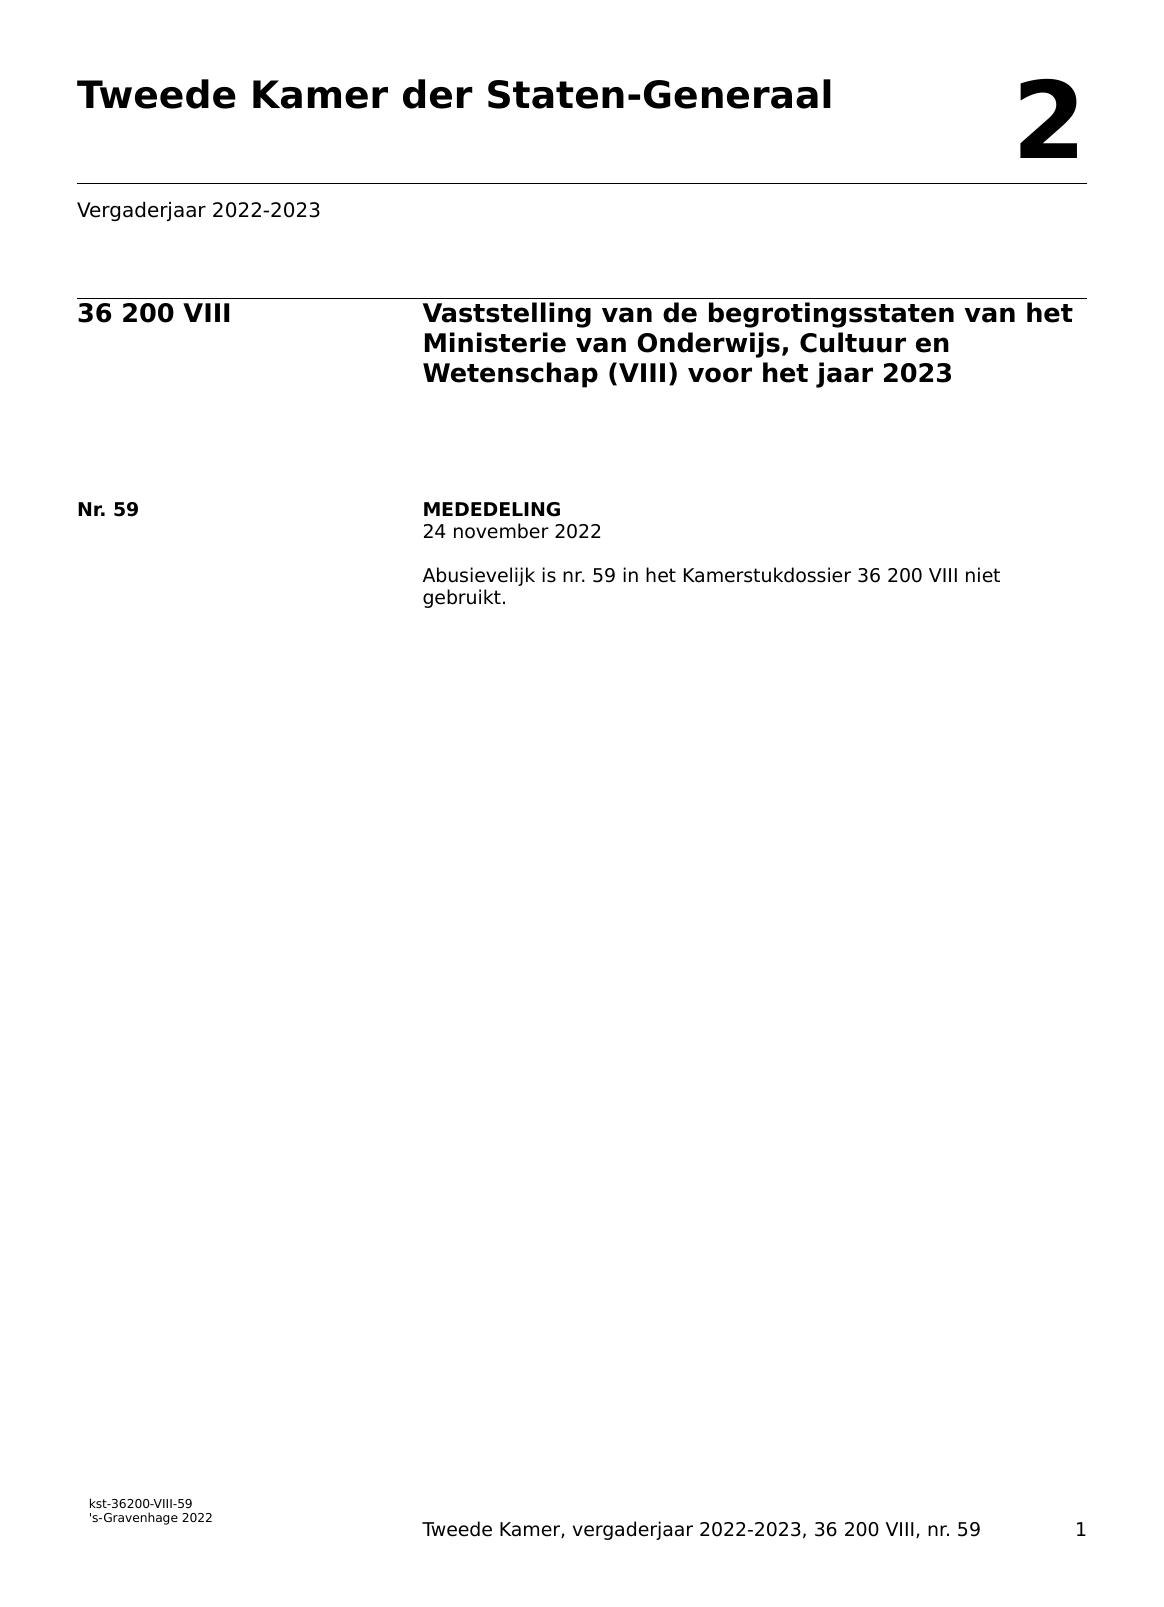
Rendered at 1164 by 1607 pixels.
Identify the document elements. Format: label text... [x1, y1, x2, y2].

table_header 2 [886, 59, 1087, 183]
text Abusievelijk is nr. 59 in het Kamerstukdossier 36 200 VIII niet gebruikt. [422, 565, 1087, 609]
table_cell Vergaderjaar 2022-2023 [77, 184, 1087, 298]
text 24 november 2022 [422, 521, 1087, 543]
subtitle Nr. 59 MEDEDELING [77, 499, 1087, 521]
text 's-Gravenhage 2022 [88, 1511, 323, 1525]
table_header Tweede Kamer der Staten-Generaal [77, 59, 886, 183]
text kst-36200-VIII-59 [88, 1497, 323, 1511]
subtitle 36 200 VIII Vaststelling van de begrotingsstaten van het Ministerie van Onderwijs, Cultuur en Wetenschap (VIII) voor het jaar 2023 [77, 299, 1087, 388]
